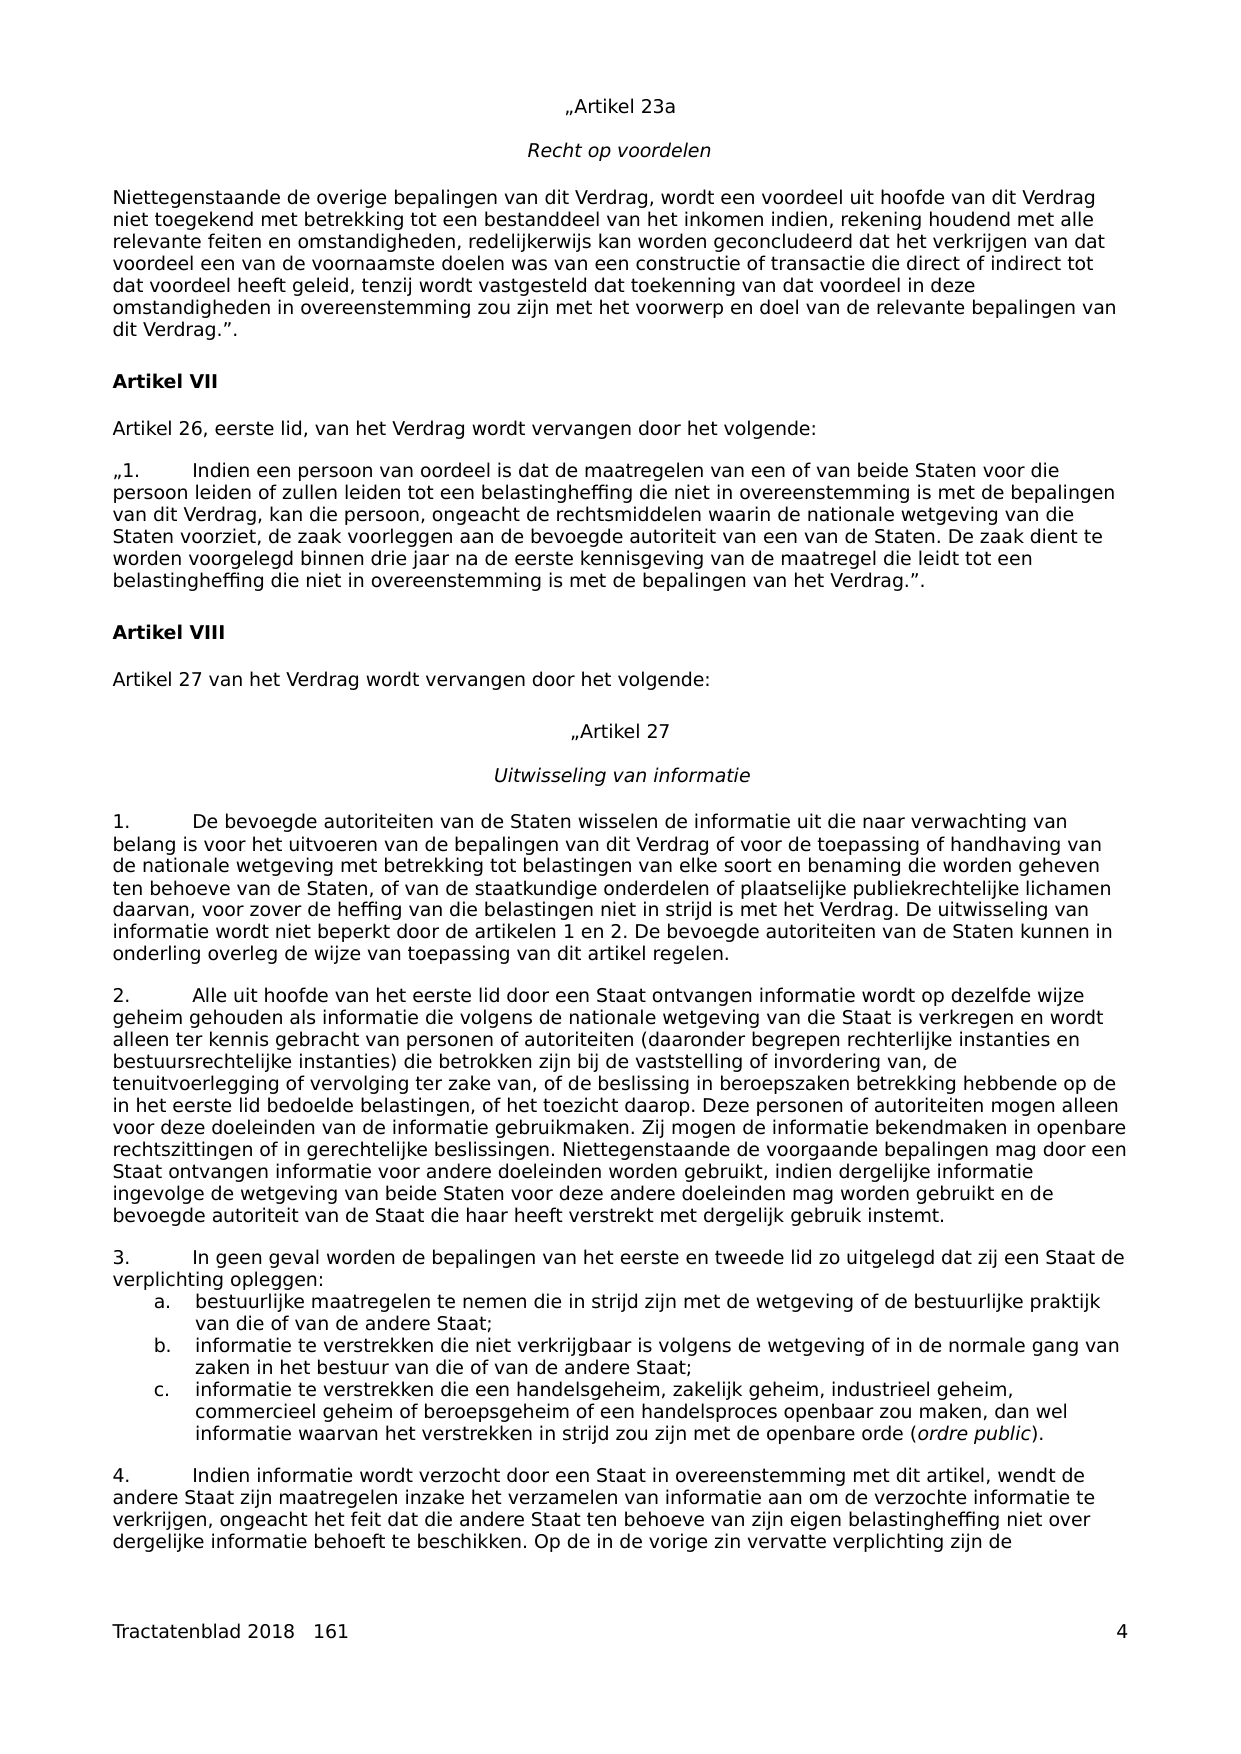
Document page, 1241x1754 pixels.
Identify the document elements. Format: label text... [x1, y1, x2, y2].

text Artikel 26, eerste lid, van het Verdrag wordt vervangen door het volgende: [112, 418, 1128, 440]
subtitle Artikel VIII [112, 622, 1128, 643]
text Artikel 27 van het Verdrag wordt vervangen door het volgende: [112, 668, 1128, 691]
text 3. In geen geval worden de bepalingen van het eerste en tweede lid zo uitgelegd dat zij een Staat de verplichting opleggen: [112, 1247, 1128, 1291]
text „1. Indien een persoon van oordeel is dat de maatregelen van een of van beide Staten voor die persoon leiden of zullen leiden tot een belastingheffing die niet in overeenstemming is met de bepalingen van dit Verdrag, kan die persoon, ongeacht de rechtsmiddelen waarin de nationale wetgeving van die Staten voorziet, de zaak voorleggen aan de bevoegde autoriteit van een van de Staten. De zaak dient te worden voorgelegd binnen drie jaar na de eerste kennisgeving van de maatregel die leidt tot een belastingheffing die niet in overeenstemming is met de bepalingen van het Verdrag.”. [112, 460, 1128, 592]
text Niettegenstaande de overige bepalingen van dit Verdrag, wordt een voordeel uit hoofde van dit Verdrag niet toegekend met betrekking tot een bestanddeel van het inkomen indien, rekening houdend met alle relevante feiten en omstandigheden, redelijkerwijs kan worden geconcludeerd dat het verkrijgen van dat voordeel een van de voornaamste doelen was van een constructie of transactie die direct of indirect tot dat voordeel heeft geleid, tenzij wordt vastgesteld dat toekenning van dat voordeel in deze omstandigheden in overeenstemming zou zijn met het voorwerp en doel van de relevante bepalingen van dit Verdrag.”. [112, 187, 1128, 341]
subtitle „Artikel 23a Recht op voordelen [112, 96, 1128, 162]
text b. informatie te verstrekken die niet verkrijgbaar is volgens de wetgeving of in de normale gang van zaken in het bestuur van die of van de andere Staat; [153, 1335, 1128, 1379]
text a. bestuurlijke maatregelen te nemen die in strijd zijn met de wetgeving of de bestuurlijke praktijk van die of van de andere Staat; [153, 1291, 1128, 1335]
text 2. Alle uit hoofde van het eerste lid door een Staat ontvangen informatie wordt op dezelfde wijze geheim gehouden als informatie die volgens de nationale wetgeving van die Staat is verkregen en wordt alleen ter kennis gebracht van personen of autoriteiten (daaronder begrepen rechterlijke instanties en bestuursrechtelijke instanties) die betrokken zijn bij de vaststelling of invordering van, de tenuitvoerlegging of vervolging ter zake van, of de beslissing in beroepszaken betrekking hebbende op de in het eerste lid bedoelde belastingen, of het toezicht daarop. Deze personen of autoriteiten mogen alleen voor deze doeleinden van de informatie gebruikmaken. Zij mogen de informatie bekendmaken in openbare rechtszittingen of in gerechtelijke beslissingen. Niettegenstaande de voorgaande bepalingen mag door een Staat ontvangen informatie voor andere doeleinden worden gebruikt, indien dergelijke informatie ingevolge de wetgeving van beide Staten voor deze andere doeleinden mag worden gebruikt en de bevoegde autoriteit van de Staat die haar heeft verstrekt met dergelijk gebruik instemt. [112, 985, 1128, 1227]
subtitle Artikel VII [112, 371, 1128, 393]
text 4. Indien informatie wordt verzocht door een Staat in overeenstemming met dit artikel, wendt de andere Staat zijn maatregelen inzake het verzamelen van informatie aan om de verzochte informatie te verkrijgen, ongeacht het feit dat die andere Staat ten behoeve van zijn eigen belastingheffing niet over dergelijke informatie behoeft te beschikken. Op de in de vorige zin vervatte verplichting zijn de [112, 1465, 1128, 1553]
subtitle „Artikel 27 Uitwisseling van informatie [112, 721, 1128, 786]
text 1. De bevoegde autoriteiten van de Staten wisselen de informatie uit die naar verwachting van belang is voor het uitvoeren van de bepalingen van dit Verdrag of voor de toepassing of handhaving van de nationale wetgeving met betrekking tot belastingen van elke soort en benaming die worden geheven ten behoeve van de Staten, of van de staatkundige onderdelen of plaatselijke publiekrechtelijke lichamen daarvan, voor zover de heffing van die belastingen niet in strijd is met het Verdrag. De uitwisseling van informatie wordt niet beperkt door de artikelen 1 en 2. De bevoegde autoriteiten van de Staten kunnen in onderling overleg de wijze van toepassing van dit artikel regelen. [112, 811, 1128, 965]
text c. informatie te verstrekken die een handelsgeheim, zakelijk geheim, industrieel geheim, commercieel geheim of beroepsgeheim of een handelsproces openbaar zou maken, dan wel informatie waarvan het verstrekken in strijd zou zijn met de openbare orde (ordre public). [153, 1379, 1128, 1445]
